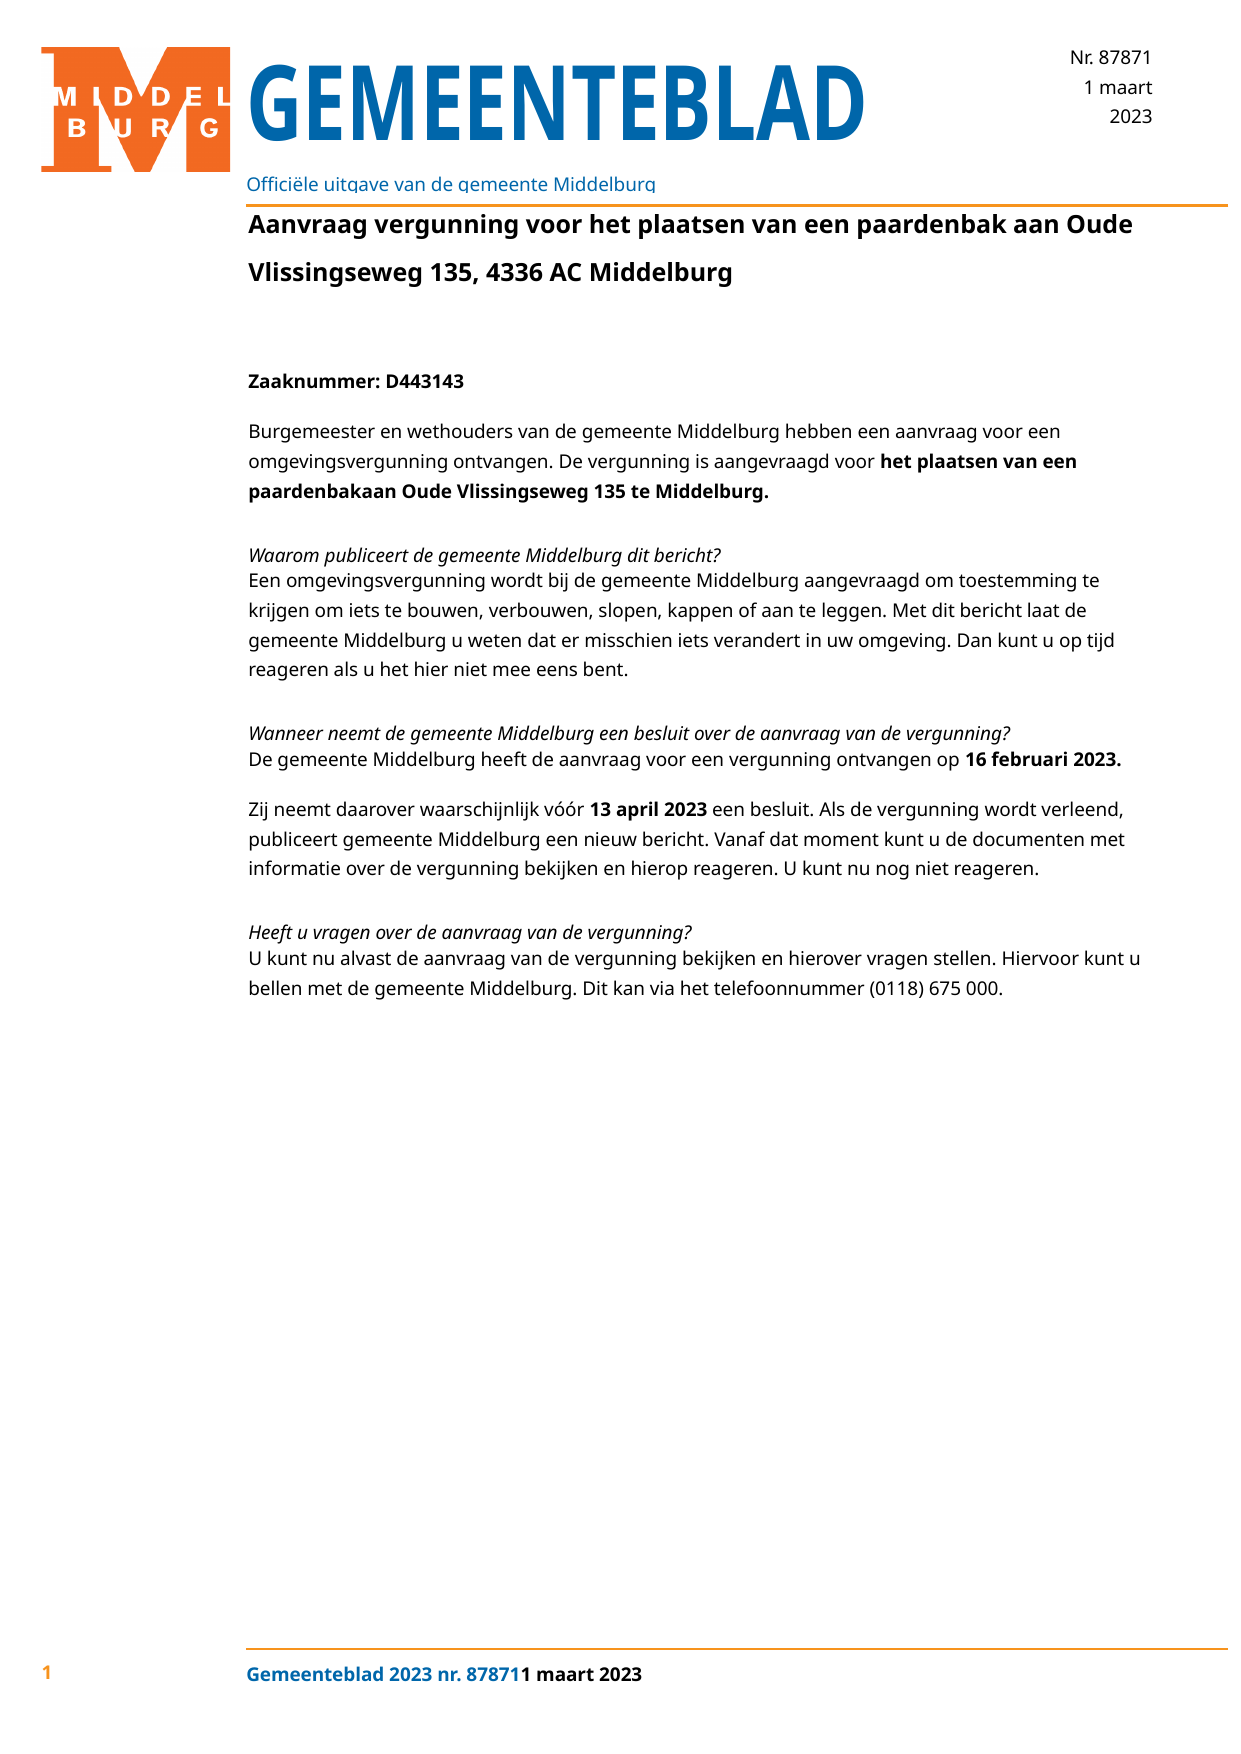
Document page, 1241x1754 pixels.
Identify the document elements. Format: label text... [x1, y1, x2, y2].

text De gemeente Middelburg heeft de aanvraag voor een vergunning ontvangen op 16 februari 2023. [248, 746, 1152, 772]
picture [41, 47, 231, 172]
text U kunt nu alvast de aanvraag van de vergunning bekijken en hierover vragen stellen. Hiervoor kunt u bellen met de gemeente Middelburg. Dit kan via het telefoonnummer (0118) 675 000. [248, 945, 1152, 1001]
text Waarom publiceert de gemeente Middelburg dit bericht? [248, 542, 1152, 568]
text Heeft u vragen over de aanvraag van de vergunning? [248, 919, 1152, 945]
text Een omgevingsvergunning wordt bij de gemeente Middelburg aangevraagd om toestemming te krijgen om iets te bouwen, verbouwen, slopen, kappen of aan te leggen. Met dit bericht laat de gemeente Middelburg u weten dat er misschien iets verandert in uw omgeving. Dan kunt u op tijd reageren als u het hier niet mee eens bent. [248, 568, 1152, 682]
text Zij neemt daarover waarschijnlijk vóór 13 april 2023 een besluit. Als de vergunning wordt verleend, publiceert gemeente Middelburg een nieuw bericht. Vanaf dat moment kunt u de documenten met informatie over de vergunning bekijken en hierop reageren. U kunt nu nog niet reageren. [248, 796, 1152, 881]
text Wanneer neemt de gemeente Middelburg een besluit over de aanvraag van de vergunning? [248, 720, 1152, 746]
text Aanvraag vergunning voor het plaatsen van een paardenbak aan Oude Vlissingseweg 135, 4336 AC Middelburg [248, 207, 1152, 288]
text Zaaknummer: D443143 [248, 368, 1152, 394]
text Burgemeester en wethouders van de gemeente Middelburg hebben een aanvraag voor een omgevingsvergunning ontvangen. De vergunning is aangevraagd voor het plaatsen van een paardenbakaan Oude Vlissingseweg 135 te Middelburg. [248, 419, 1152, 504]
